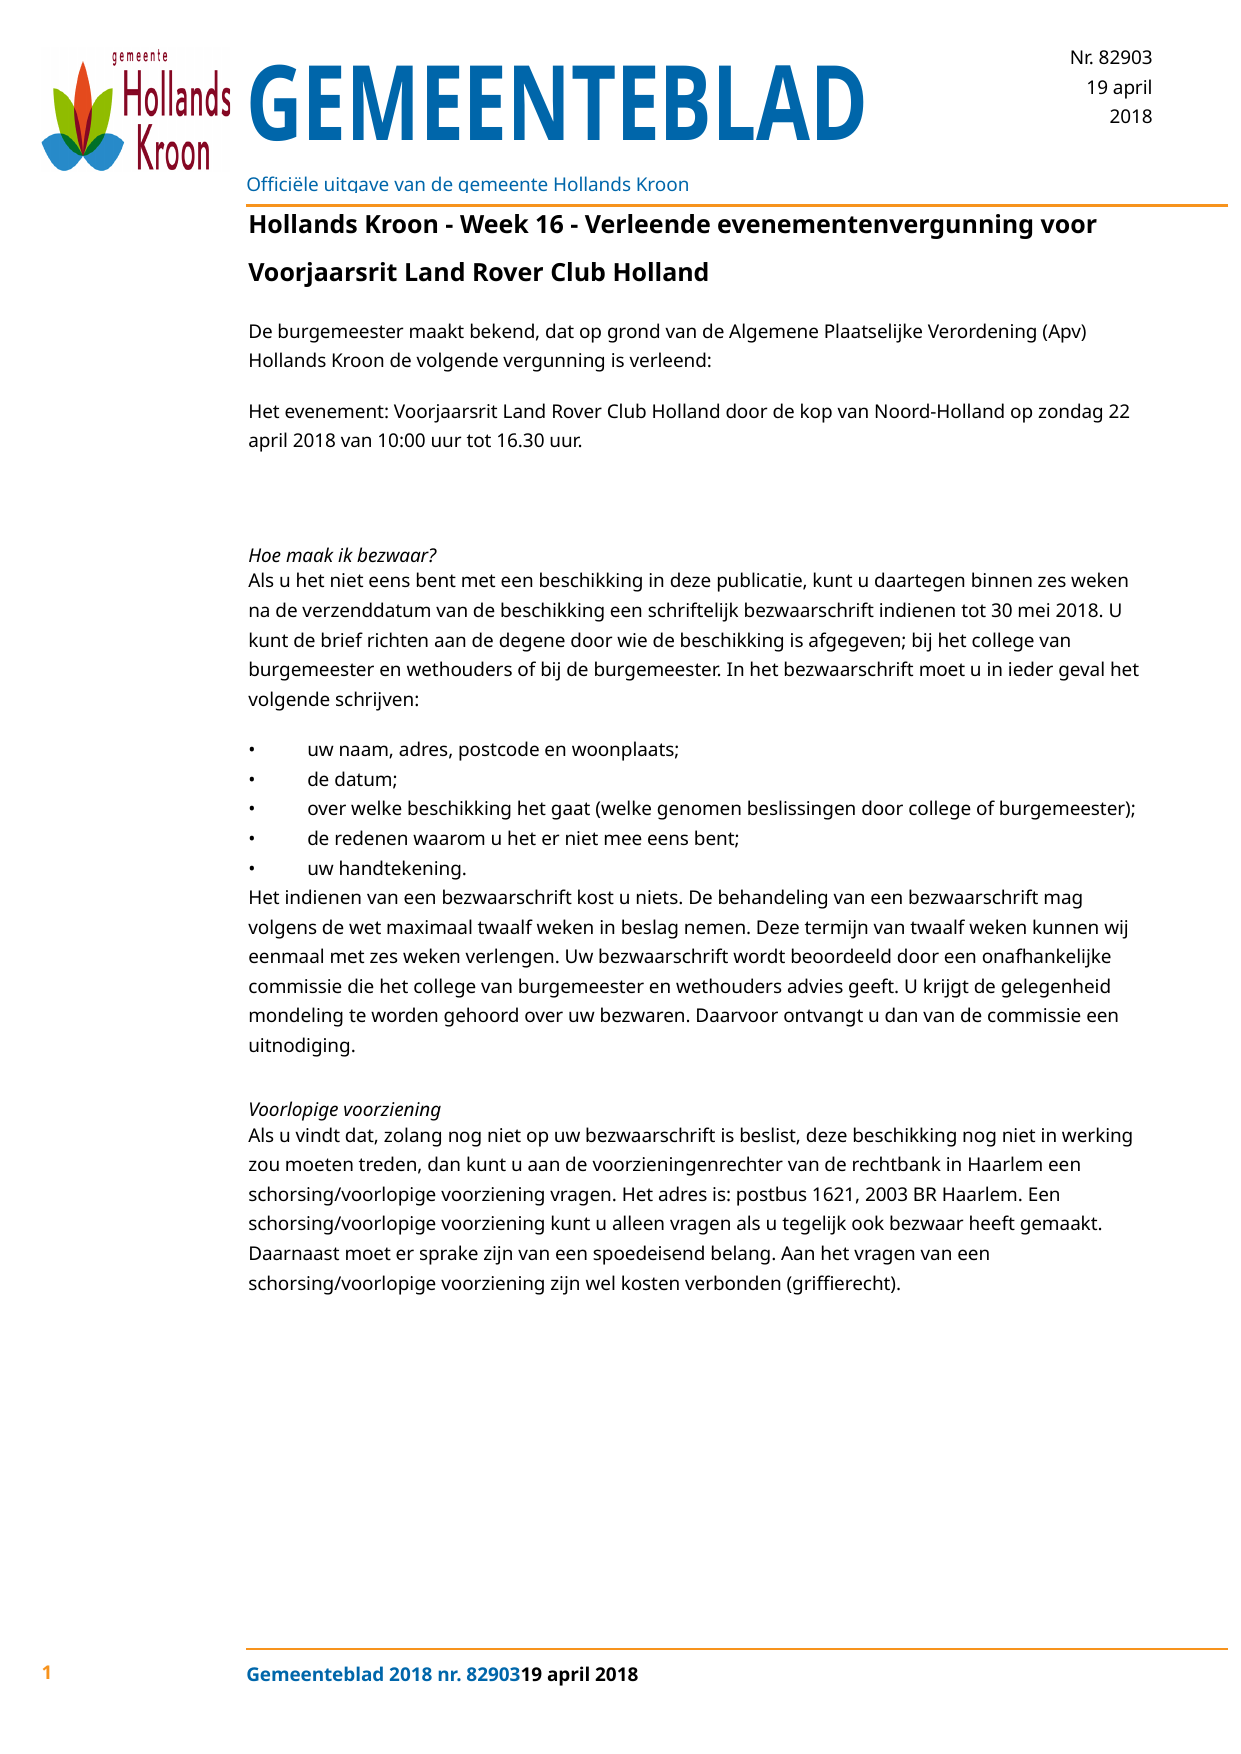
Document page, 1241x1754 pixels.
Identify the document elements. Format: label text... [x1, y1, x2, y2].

list uw naam, adres, postcode en woonplaats; [248, 736, 1152, 762]
list over welke beschikking het gaat (welke genomen beslissingen door college of burgemeester); [248, 796, 1152, 821]
text Hollands Kroon - Week 16 - Verleende evenementenvergunning voor Voorjaarsrit Land Rover Club Holland [248, 207, 1152, 288]
list de redenen waarom u het er niet mee eens bent; [248, 825, 1152, 851]
text Als u vindt dat, zolang nog niet op uw bezwaarschrift is beslist, deze beschikking nog niet in werking zou moeten treden, dan kunt u aan de voorzieningenrechter van de rechtbank in Haarlem een schorsing/voorlopige voorziening vragen. Het adres is: postbus 1621, 2003 BR Haarlem. Een schorsing/voorlopige voorziening kunt u alleen vragen als u tegelijk ook bezwaar heeft gemaakt. Daarnaast moet er sprake zijn van een spoedeisend belang. Aan het vragen van een schorsing/voorlopige voorziening zijn wel kosten verbonden (griffierecht). [248, 1122, 1152, 1296]
text Als u het niet eens bent met een beschikking in deze publicatie, kunt u daartegen binnen zes weken na de verzenddatum van de beschikking een schriftelijk bezwaarschrift indienen tot 30 mei 2018. U kunt de brief richten aan de degene door wie de beschikking is afgegeven; bij het college van burgemeester en wethouders of bij de burgemeester. In het bezwaarschrift moet u in ieder geval het volgende schrijven: [248, 568, 1152, 712]
list de datum; [248, 766, 1152, 792]
text Voorlopige voorziening [248, 1096, 1152, 1122]
text De burgemeester maakt bekend, dat op grond van de Algemene Plaatselijke Verordening (Apv) Hollands Kroon de volgende vergunning is verleend: [248, 318, 1152, 373]
list uw handtekening. [248, 855, 1152, 880]
text Hoe maak ik bezwaar? [248, 542, 1152, 568]
text Het evenement: Voorjaarsrit Land Rover Club Holland door de kop van Noord-Holland op zondag 22 april 2018 van 10:00 uur tot 16.30 uur. [248, 398, 1152, 453]
text Het indienen van een bezwaarschrift kost u niets. De behandeling van een bezwaarschrift mag volgens de wet maximaal twaalf weken in beslag nemen. Deze termijn van twaalf weken kunnen wij eenmaal met zes weken verlengen. Uw bezwaarschrift wordt beoordeeld door een onafhankelijke commissie die het college van burgemeester en wethouders advies geeft. U krijgt de gelegenheid mondeling te worden gehoord over uw bezwaren. Daarvoor ontvangt u dan van de commissie een uitnodiging. [248, 884, 1152, 1058]
picture [41, 47, 231, 172]
